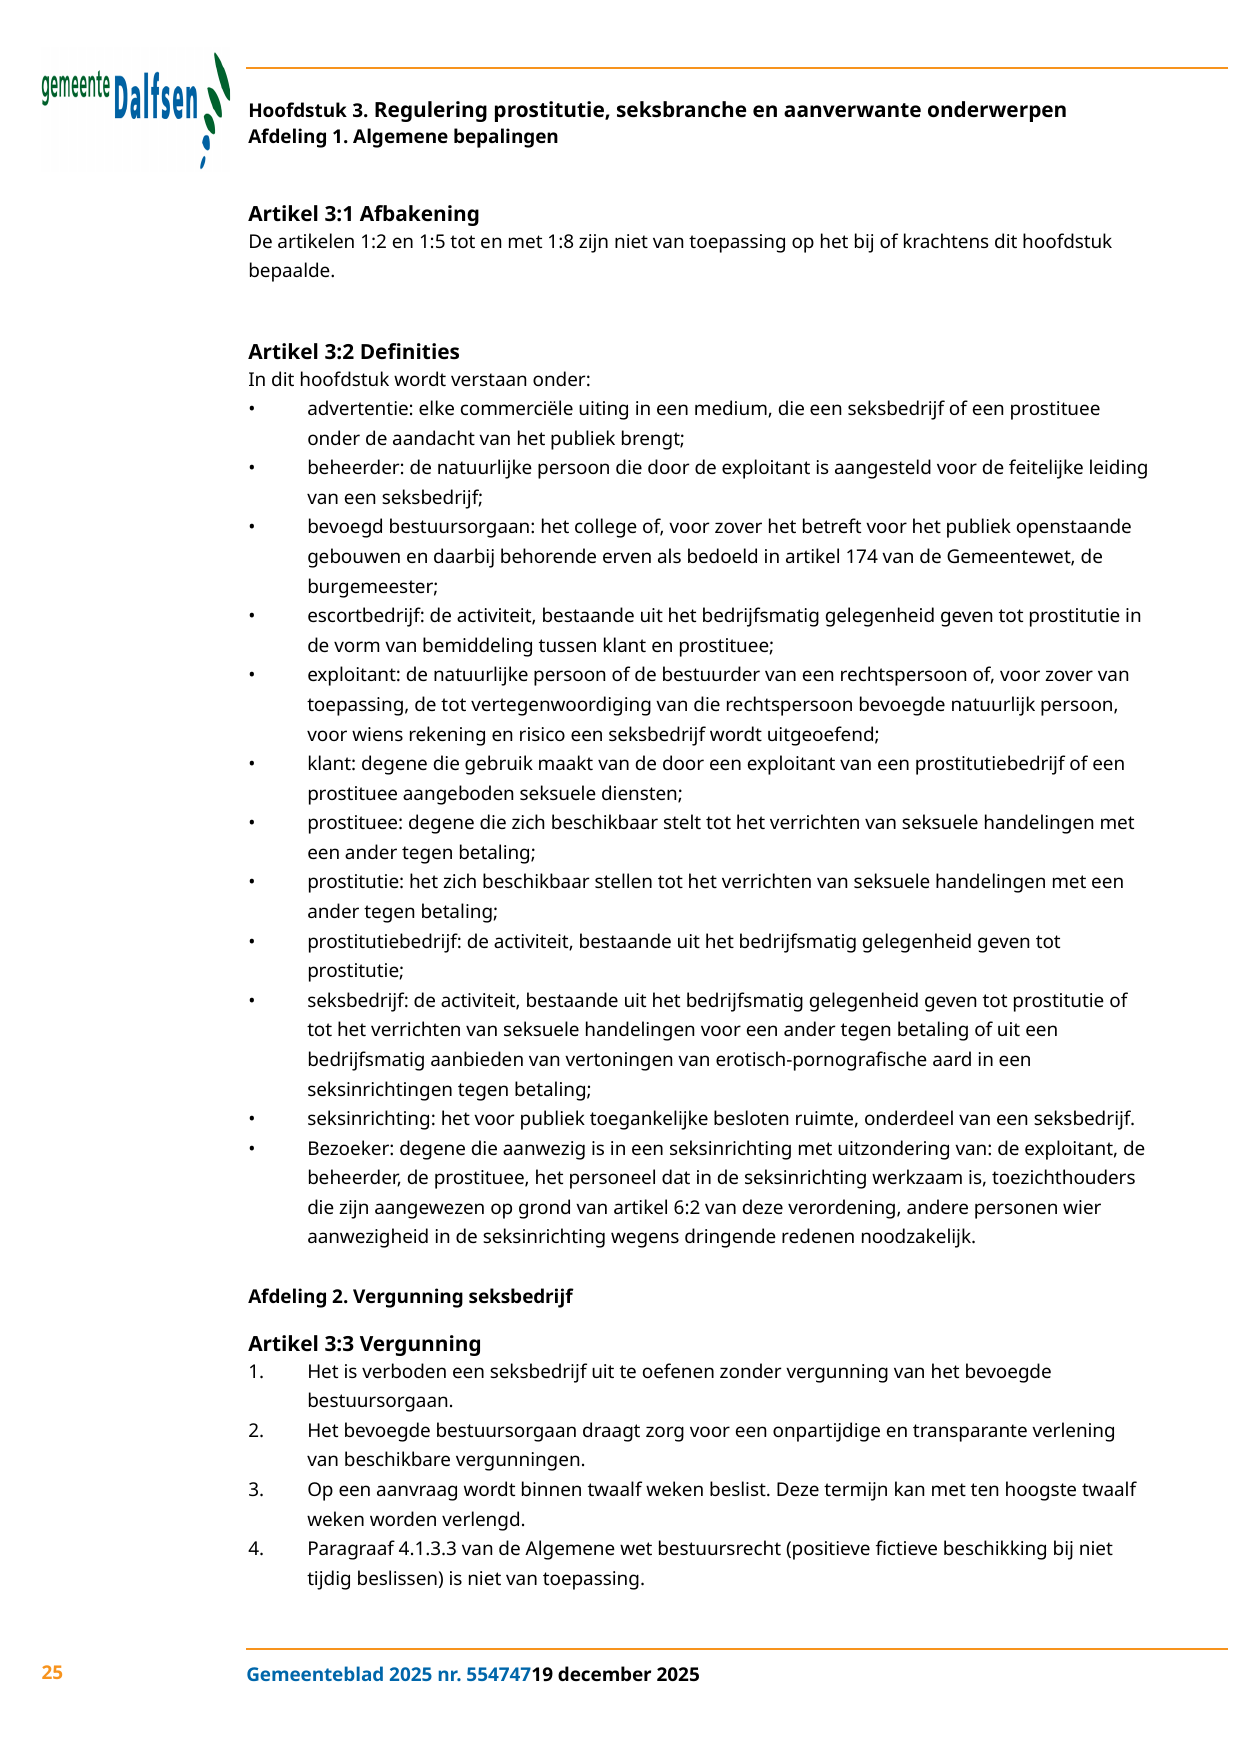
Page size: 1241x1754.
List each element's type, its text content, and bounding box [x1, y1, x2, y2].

list advertentie: elke commerciële uiting in een medium, die een seksbedrijf of een prostituee onder de aandacht van het publiek brengt; [248, 395, 1152, 451]
text Artikel 3:3 Vergunning [248, 1329, 1152, 1358]
list prostitutiebedrijf: de activiteit, bestaande uit het bedrijfsmatig gelegenheid geven tot prostitutie; [248, 928, 1152, 983]
text Afdeling 2. Vergunning seksbedrijf [248, 1283, 1152, 1309]
text Artikel 3:1 Afbakening [248, 199, 1152, 228]
list seksinrichting: het voor publiek toegankelijke besloten ruimte, onderdeel van een seksbedrijf. [248, 1105, 1152, 1131]
list Paragraaf 4.1.3.3 van de Algemene wet bestuursrecht (positieve fictieve beschikking bij niet tijdig beslissen) is niet van toepassing. [248, 1535, 1152, 1591]
list escortbedrijf: de activiteit, bestaande uit het bedrijfsmatig gelegenheid geven tot prostitutie in de vorm van bemiddeling tussen klant en prostituee; [248, 602, 1152, 658]
text Artikel 3:2 Definities [248, 337, 1152, 366]
list prostitutie: het zich beschikbaar stellen tot het verrichten van seksuele handelingen met een ander tegen betaling; [248, 869, 1152, 924]
text Hoofdstuk 3. Regulering prostitutie, seksbranche en aanverwante onderwerpen [248, 95, 1152, 123]
list Het bevoegde bestuursorgaan draagt zorg voor een onpartijdige en transparante verlening van beschikbare vergunningen. [248, 1417, 1152, 1472]
picture [41, 47, 231, 172]
list Het is verboden een seksbedrijf uit te oefenen zonder vergunning van het bevoegde bestuursorgaan. [248, 1358, 1152, 1413]
list prostituee: degene die zich beschikbaar stelt tot het verrichten van seksuele handelingen met een ander tegen betaling; [248, 809, 1152, 865]
list bevoegd bestuursorgaan: het college of, voor zover het betreft voor het publiek openstaande gebouwen en daarbij behorende erven als bedoeld in artikel 174 van de Gemeentewet, de burgemeester; [248, 514, 1152, 599]
text Afdeling 1. Algemene bepalingen [248, 123, 1152, 149]
text In dit hoofdstuk wordt verstaan onder: [248, 366, 1152, 392]
list Bezoeker: degene die aanwezig is in een seksinrichting met uitzondering van: de exploitant, de beheerder, de prostituee, het personeel dat in de seksinrichting werkzaam is, toezichthouders die zijn aangewezen op grond van artikel 6:2 van deze verordening, andere personen wier aanwezigheid in de seksinrichting wegens dringende redenen noodzakelijk. [248, 1135, 1152, 1249]
list beheerder: de natuurlijke persoon die door de exploitant is aangesteld voor de feitelijke leiding van een seksbedrijf; [248, 454, 1152, 510]
list seksbedrijf: de activiteit, bestaande uit het bedrijfsmatig gelegenheid geven tot prostitutie of tot het verrichten van seksuele handelingen voor een ander tegen betaling of uit een bedrijfsmatig aanbieden van vertoningen van erotisch-pornografische aard in een seksinrichtingen tegen betaling; [248, 987, 1152, 1102]
text De artikelen 1:2 en 1:5 tot en met 1:8 zijn niet van toepassing op het bij of krachtens dit hoofdstuk bepaalde. [248, 228, 1152, 283]
list klant: degene die gebruik maakt van de door een exploitant van een prostitutiebedrijf of een prostituee aangeboden seksuele diensten; [248, 750, 1152, 806]
list exploitant: de natuurlijke persoon of de bestuurder van een rechtspersoon of, voor zover van toepassing, de tot vertegenwoordiging van die rechtspersoon bevoegde natuurlijk persoon, voor wiens rekening en risico een seksbedrijf wordt uitgeoefend; [248, 662, 1152, 747]
list Op een aanvraag wordt binnen twaalf weken beslist. Deze termijn kan met ten hoogste twaalf weken worden verlengd. [248, 1476, 1152, 1532]
